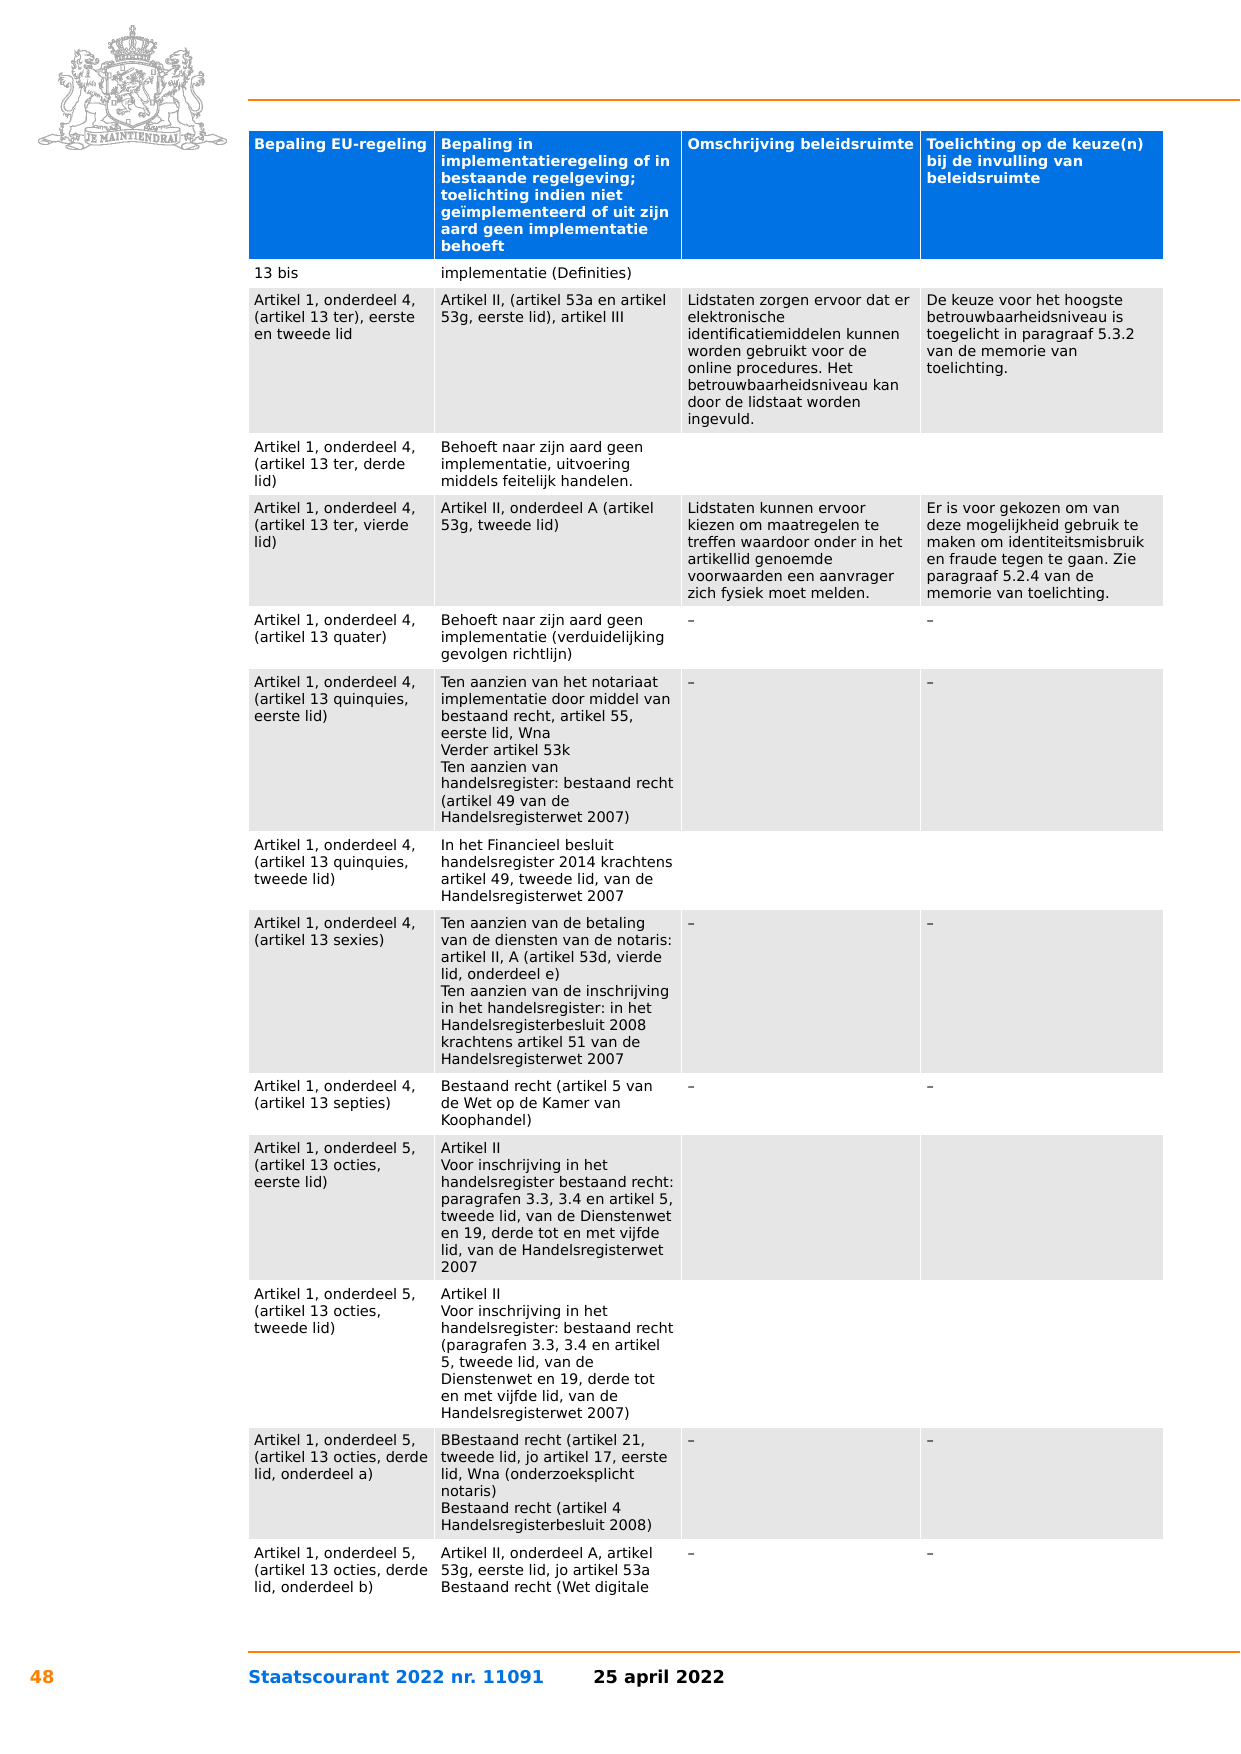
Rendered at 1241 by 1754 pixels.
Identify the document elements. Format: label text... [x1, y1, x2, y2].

table_cell – [682, 1428, 920, 1539]
table_cell Artikel 1, onderdeel 4, (artikel 13 quinquies, eerste lid) [249, 669, 434, 831]
table_cell – [682, 910, 920, 1073]
table_cell Artikel 1, onderdeel 5, (artikel 13 octies, tweede lid) [249, 1281, 434, 1426]
table_cell – [682, 1074, 920, 1134]
table_cell Bestaand recht (artikel 5 van de Wet op de Kamer van Koophandel) [435, 1074, 681, 1134]
table_cell [921, 832, 1163, 909]
table_cell Artikel 1, onderdeel 4, (artikel 13 ter, vierde lid) [249, 495, 434, 606]
table_cell [682, 1135, 920, 1280]
table_cell 13 bis [249, 260, 434, 287]
table_cell – [682, 608, 920, 668]
table_cell – [682, 1540, 920, 1600]
table_cell De keuze voor het hoogste betrouwbaarheidsniveau is toegelicht in paragraaf 5.3.2 van de memorie van toelichting. [921, 288, 1163, 433]
table_cell Ten aanzien van de betaling van de diensten van de notaris: artikel II, A (artikel 53d, vierde lid, onderdeel e) Ten aanzien van de inschrijving in het handelsregister: in het Handelsregisterbesluit 2008 krachtens artikel 51 van de Handelsregisterwet 2007 [435, 910, 681, 1073]
table_cell Artikel 1, onderdeel 5, (artikel 13 octies, eerste lid) [249, 1135, 434, 1280]
table_cell Artikel 1, onderdeel 4, (artikel 13 quinquies, tweede lid) [249, 832, 434, 909]
table_cell – [921, 608, 1163, 668]
table_cell [921, 434, 1163, 494]
picture [38, 25, 227, 150]
table_cell In het Financieel besluit handelsregister 2014 krachtens artikel 49, tweede lid, van de Handelsregisterwet 2007 [435, 832, 681, 909]
table_cell Behoeft naar zijn aard geen implementatie, uitvoering middels feitelijk handelen. [435, 434, 681, 494]
table_cell Er is voor gekozen om van deze mogelijkheid gebruik te maken om identiteitsmisbruik en fraude tegen te gaan. Zie paragraaf 5.2.4 van de memorie van toelichting. [921, 495, 1163, 606]
table_cell Artikel II Voor inschrijving in het handelsregister bestaand recht: paragrafen 3.3, 3.4 en artikel 5, tweede lid, van de Dienstenwet en 19, derde tot en met vijfde lid, van de Handelsregisterwet 2007 [435, 1135, 681, 1280]
table_cell Artikel II Voor inschrijving in het handelsregister: bestaand recht (paragrafen 3.3, 3.4 en artikel 5, tweede lid, van de Dienstenwet en 19, derde tot en met vijfde lid, van de Handelsregisterwet 2007) [435, 1281, 681, 1426]
table_cell BBestaand recht (artikel 21, tweede lid, jo artikel 17, eerste lid, Wna (onderzoeksplicht notaris) Bestaand recht (artikel 4 Handelsregisterbesluit 2008) [435, 1428, 681, 1539]
table_cell Artikel 1, onderdeel 4, (artikel 13 septies) [249, 1074, 434, 1134]
table_cell Artikel 1, onderdeel 4, (artikel 13 quater) [249, 608, 434, 668]
table_cell implementatie (Definities) [435, 260, 681, 287]
table_cell – [921, 1428, 1163, 1539]
table_cell Artikel II, onderdeel A, artikel 53g, eerste lid, jo artikel 53a Bestaand recht (Wet digitale [435, 1540, 681, 1600]
table_cell [682, 260, 920, 287]
table_cell Artikel 1, onderdeel 5, (artikel 13 octies, derde lid, onderdeel a) [249, 1428, 434, 1539]
table_cell [921, 1135, 1163, 1280]
table_cell Artikel II, (artikel 53a en artikel 53g, eerste lid), artikel III [435, 288, 681, 433]
table_cell Artikel II, onderdeel A (artikel 53g, tweede lid) [435, 495, 681, 606]
table_cell Artikel 1, onderdeel 4, (artikel 13 sexies) [249, 910, 434, 1073]
table_cell Artikel 1, onderdeel 4, (artikel 13 ter, derde lid) [249, 434, 434, 494]
table_header Bepaling in implementatieregeling of in bestaande regelgeving; toelichting indien niet geïmplementeerd of uit zijn aard geen implementatie behoeft [435, 131, 681, 259]
table_cell [682, 1281, 920, 1426]
table_header Omschrijving beleidsruimte [682, 131, 920, 259]
table_cell [921, 260, 1163, 287]
table_cell – [921, 910, 1163, 1073]
table_cell [682, 832, 920, 909]
table_cell – [921, 1540, 1163, 1600]
table_cell Behoeft naar zijn aard geen implementatie (verduidelijking gevolgen richtlijn) [435, 608, 681, 668]
table_cell Lidstaten zorgen ervoor dat er elektronische identificatiemiddelen kunnen worden gebruikt voor de online procedures. Het betrouwbaarheidsniveau kan door de lidstaat worden ingevuld. [682, 288, 920, 433]
table_cell – [921, 1074, 1163, 1134]
table_cell [682, 434, 920, 494]
table_cell Artikel 1, onderdeel 4, (artikel 13 ter), eerste en tweede lid [249, 288, 434, 433]
table_cell – [921, 669, 1163, 831]
table_cell Artikel 1, onderdeel 5, (artikel 13 octies, derde lid, onderdeel b) [249, 1540, 434, 1600]
table_header Bepaling EU-regeling [249, 131, 434, 259]
table_cell – [682, 669, 920, 831]
table_cell Lidstaten kunnen ervoor kiezen om maatregelen te treffen waardoor onder in het artikellid genoemde voorwaarden een aanvrager zich fysiek moet melden. [682, 495, 920, 606]
table_cell [921, 1281, 1163, 1426]
table_header Toelichting op de keuze(n) bij de invulling van beleidsruimte [921, 131, 1163, 259]
table_cell Ten aanzien van het notariaat implementatie door middel van bestaand recht, artikel 55, eerste lid, Wna Verder artikel 53k Ten aanzien van handelsregister: bestaand recht (artikel 49 van de Handelsregisterwet 2007) [435, 669, 681, 831]
